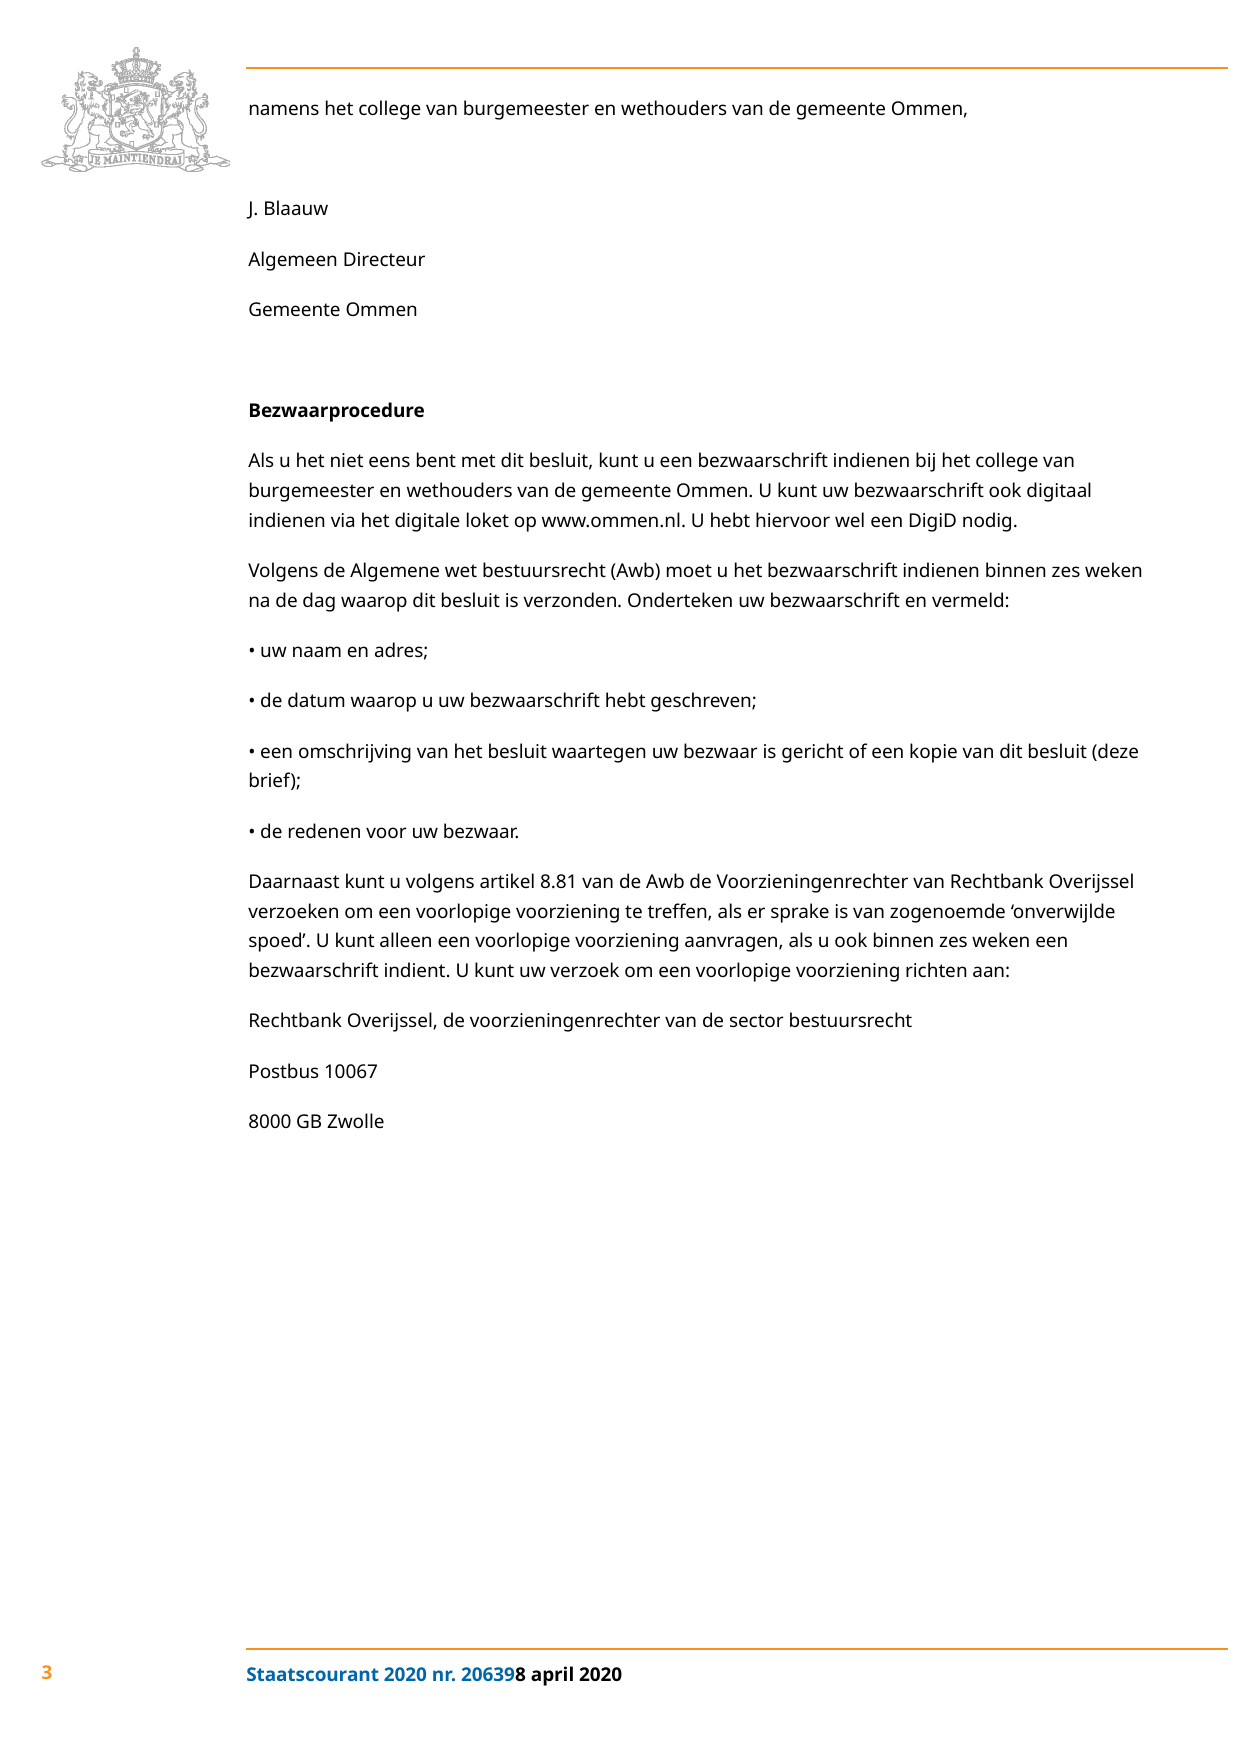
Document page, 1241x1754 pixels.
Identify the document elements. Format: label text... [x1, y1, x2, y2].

text Als u het niet eens bent met dit besluit, kunt u een bezwaarschrift indienen bij het college van burgemeester en wethouders van de gemeente Ommen. U kunt uw bezwaarschrift ook digitaal indienen via het digitale loket op www.ommen.nl. U hebt hiervoor wel een DigiD nodig. [248, 448, 1152, 533]
text • de datum waarop u uw bezwaarschrift hebt geschreven; [248, 688, 1152, 713]
text Gemeente Ommen [248, 296, 1152, 322]
text Algemeen Directeur [248, 246, 1152, 272]
text 8000 GB Zwolle [248, 1108, 1152, 1134]
text • uw naam en adres; [248, 637, 1152, 663]
text Daarnaast kunt u volgens artikel 8.81 van de Awb de Voorzieningenrechter van Rechtbank Overijssel verzoeken om een voorlopige voorziening te treffen, als er sprake is van zogenoemde ‘onverwijlde spoed’. U kunt alleen een voorlopige voorziening aanvragen, als u ook binnen zes weken een bezwaarschrift indient. U kunt uw verzoek om een voorlopige voorziening richten aan: [248, 868, 1152, 983]
text • een omschrijving van het besluit waartegen uw bezwaar is gericht of een kopie van dit besluit (deze brief); [248, 738, 1152, 793]
text namens het college van burgemeester en wethouders van de gemeente Ommen, [248, 95, 1152, 121]
text Postbus 10067 [248, 1058, 1152, 1084]
text J. Blaauw [248, 196, 1152, 221]
text Rechtbank Overijssel, de voorzieningenrechter van de sector bestuursrecht [248, 1008, 1152, 1033]
text Volgens de Algemene wet bestuursrecht (Awb) moet u het bezwaarschrift indienen binnen zes weken na de dag waarop dit besluit is verzonden. Onderteken uw bezwaarschrift en vermeld: [248, 557, 1152, 613]
text Bezwaarprocedure [248, 397, 1152, 423]
picture [41, 47, 231, 172]
text • de redenen voor uw bezwaar. [248, 818, 1152, 844]
